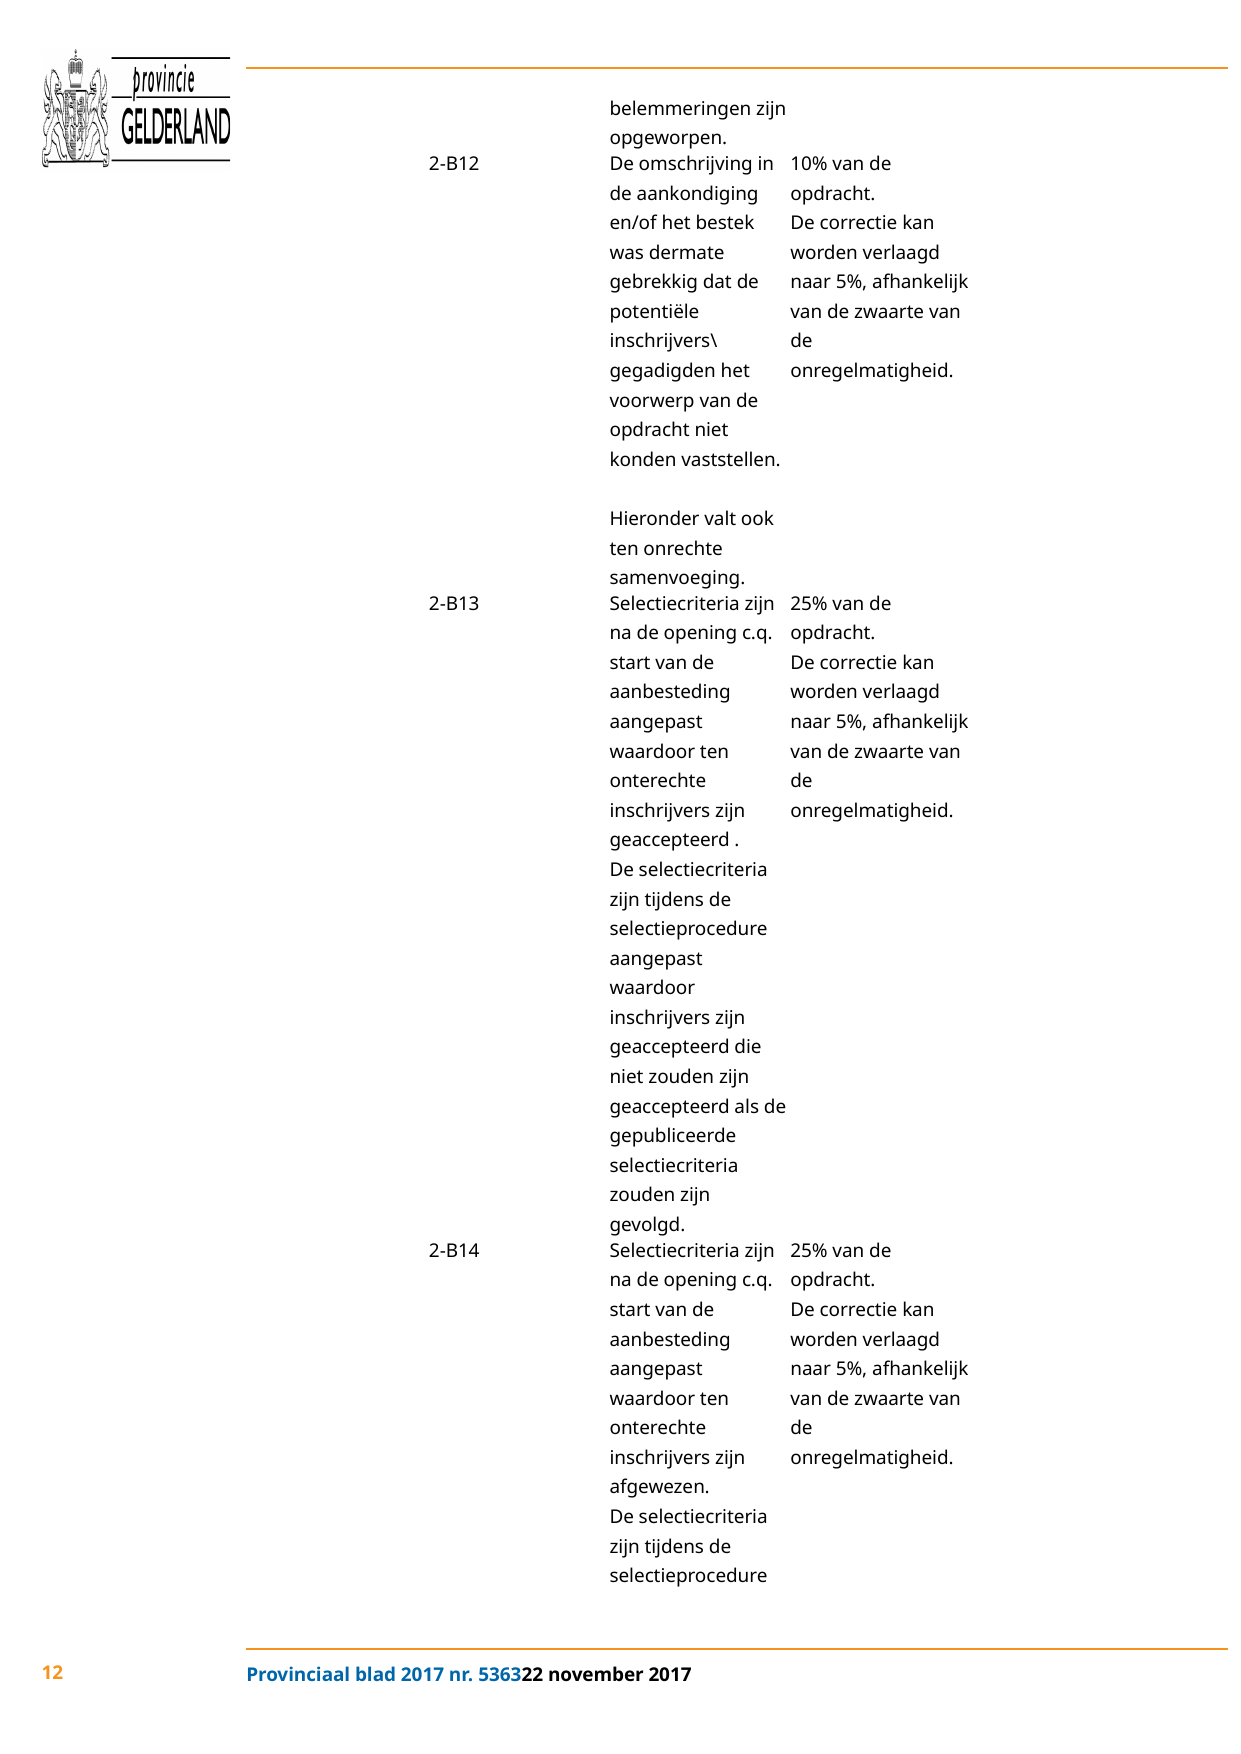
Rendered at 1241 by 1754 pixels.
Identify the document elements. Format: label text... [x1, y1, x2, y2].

table_cell 2-B12 [429, 150, 609, 590]
table_cell [248, 95, 429, 150]
table_cell [971, 95, 1152, 1588]
table_cell [248, 590, 429, 1237]
table_cell 10% van de opdracht. De correctie kan worden verlaagd naar 5%, afhankelijk van de zwaarte van de onregelmatigheid. [790, 150, 971, 590]
table_cell [790, 95, 971, 150]
table_cell 25% van de opdracht. De correctie kan worden verlaagd naar 5%, afhankelijk van de zwaarte van de onregelmatigheid. [790, 1237, 971, 1588]
picture [41, 47, 231, 172]
table_cell 25% van de opdracht. De correctie kan worden verlaagd naar 5%, afhankelijk van de zwaarte van de onregelmatigheid. [790, 590, 971, 1237]
table_cell [248, 1237, 429, 1588]
table_cell belemmeringen zijn opgeworpen. [609, 95, 790, 150]
table_cell 2-B13 [429, 590, 609, 1237]
table_cell [248, 150, 429, 590]
table_cell 2-B14 [429, 1237, 609, 1588]
table_cell Selectiecriteria zijn na de opening c.q. start van de aanbesteding aangepast waardoor ten onterechte inschrijvers zijn afgewezen. De selectiecriteria zijn tijdens de selectieprocedure [609, 1237, 790, 1588]
table_cell [429, 95, 609, 150]
table_cell De omschrijving in de aankondiging en/of het bestek was dermate gebrekkig dat de potentiële inschrijvers\gegadigden het voorwerp van de opdracht niet konden vaststellen. Hieronder valt ook ten onrechte samenvoeging. [609, 150, 790, 590]
table_cell Selectiecriteria zijn na de opening c.q. start van de aanbesteding aangepast waardoor ten onterechte inschrijvers zijn geaccepteerd . De selectiecriteria zijn tijdens de selectieprocedure aangepast waardoor inschrijvers zijn geaccepteerd die niet zouden zijn geaccepteerd als de gepubliceerde selectiecriteria zouden zijn gevolgd. [609, 590, 790, 1237]
